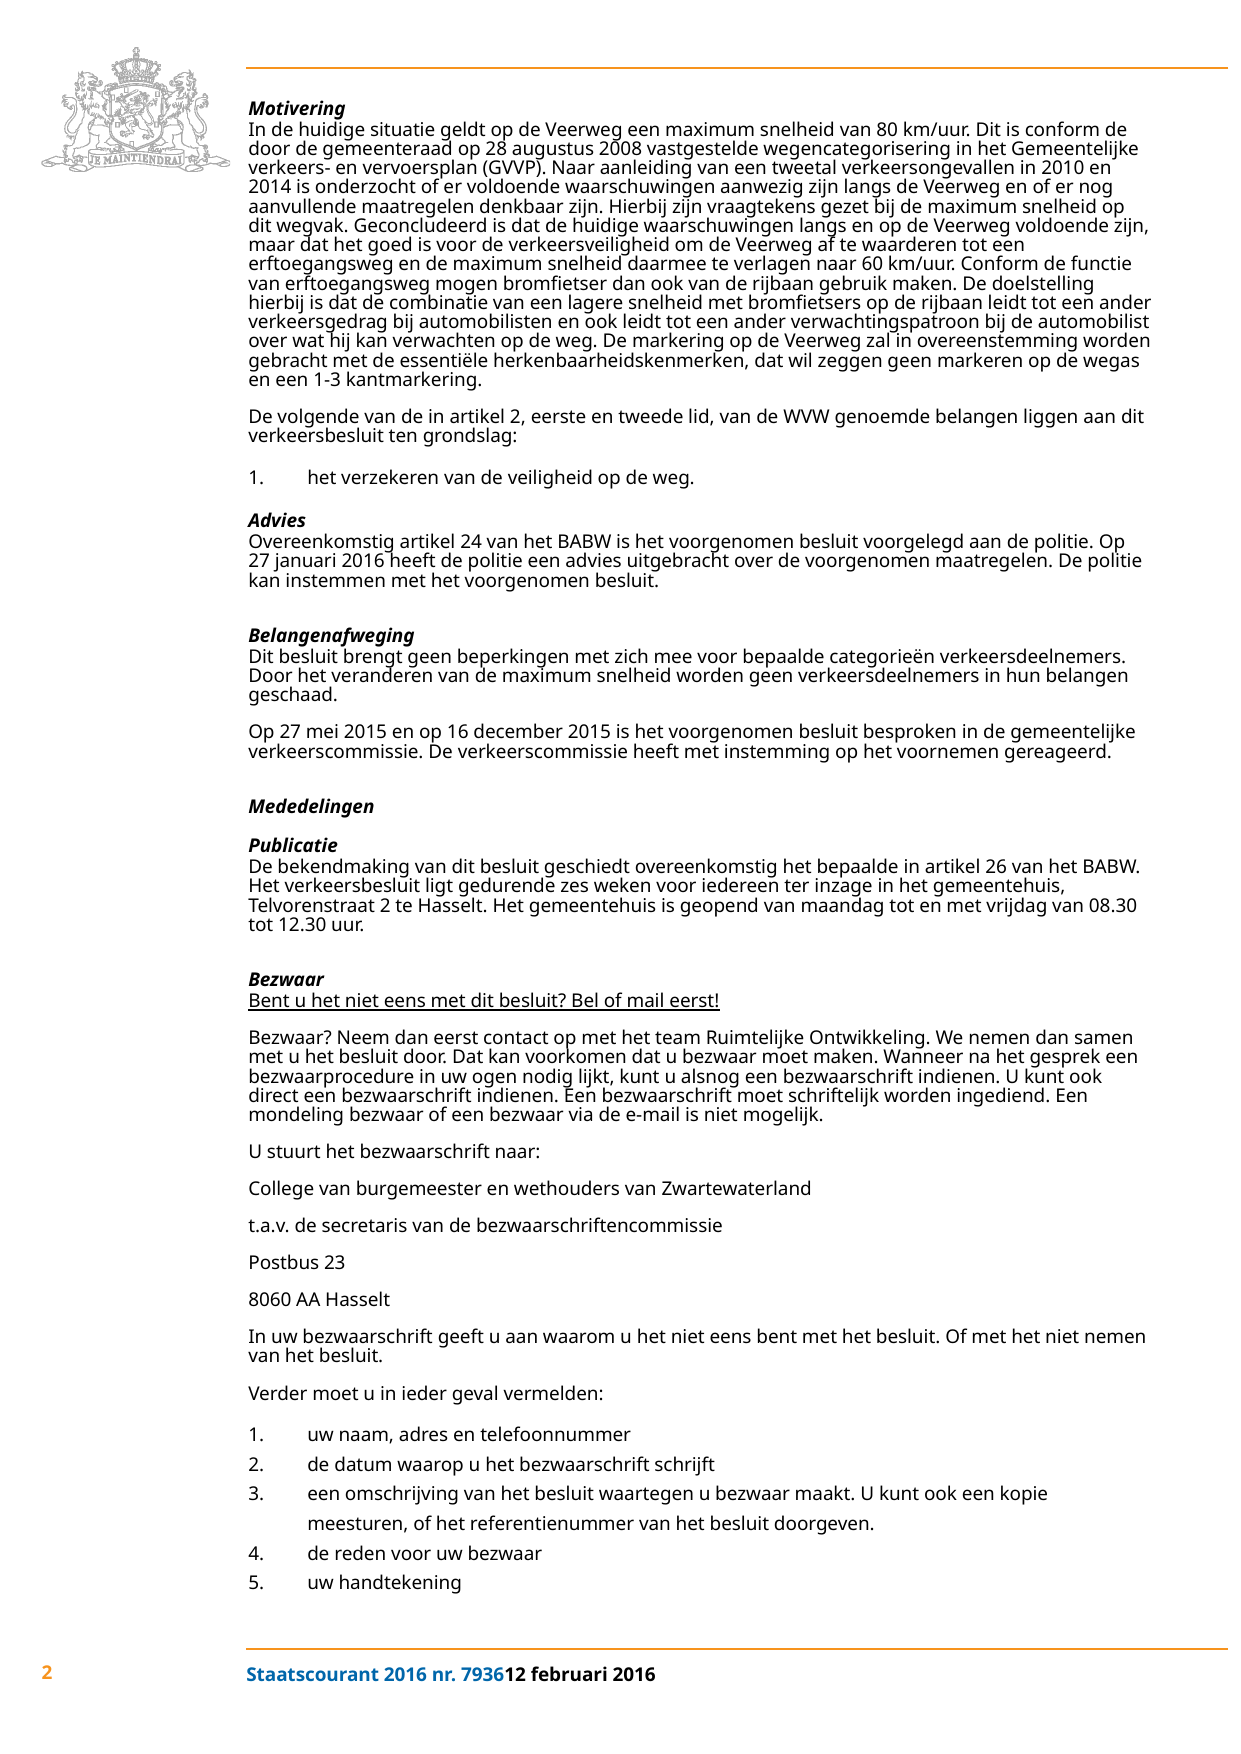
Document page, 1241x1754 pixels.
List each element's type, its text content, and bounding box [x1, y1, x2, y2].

text Bezwaar [248, 967, 1152, 992]
text In de huidige situatie geldt op de Veerweg een maximum snelheid van 80 km/uur. Dit is conform de door de gemeenteraad op 28 augustus 2008 vastgestelde wegencategorisering in het Gemeentelijke verkeers- en vervoersplan (GVVP). Naar aanleiding van een tweetal verkeersongevallen in 2010 en 2014 is onderzocht of er voldoende waarschuwingen aanwezig zijn langs de Veerweg en of er nog aanvullende maatregelen denkbaar zijn. Hierbij zijn vraagtekens gezet bij de maximum snelheid op dit wegvak. Geconcludeerd is dat de huidige waarschuwingen langs en op de Veerweg voldoende zijn, maar dat het goed is voor de verkeersveiligheid om de Veerweg af te waarderen tot een erftoegangsweg en de maximum snelheid daarmee te verlagen naar 60 km/uur. Conform de functie van erftoegangsweg mogen bromfietser dan ook van de rijbaan gebruik maken. De doelstelling hierbij is dat de combinatie van een lagere snelheid met bromfietsers op de rijbaan leidt tot een ander verkeersgedrag bij automobilisten en ook leidt tot een ander verwachtingspatroon bij de automobilist over wat hij kan verwachten op de weg. De markering op de Veerweg zal in overeenstemming worden gebracht met de essentiële herkenbaarheidskenmerken, dat wil zeggen geen markeren op de wegas en een 1-3 kantmarkering. [248, 121, 1152, 390]
list uw handtekening [248, 1569, 1152, 1595]
text Bent u het niet eens met dit besluit? Bel of mail eerst! [248, 992, 1152, 1012]
list de datum waarop u het bezwaarschrift schrijft [248, 1451, 1152, 1477]
text Bezwaar? Neem dan eerst contact op met het team Ruimtelijke Ontwikkeling. We nemen dan samen met u het besluit door. Dat kan voorkomen dat u bezwaar moet maken. Wanneer na het gesprek een bezwaarprocedure in uw ogen nodig lijkt, kunt u alsnog een bezwaarschrift indienen. U kunt ook direct een bezwaarschrift indienen. Een bezwaarschrift moet schriftelijk worden ingediend. Een mondeling bezwaar of een bezwaar via de e-mail is niet mogelijk. [248, 1029, 1152, 1126]
text Postbus 23 [248, 1254, 1152, 1273]
text Motivering [248, 95, 1152, 121]
list de reden voor uw bezwaar [248, 1540, 1152, 1566]
text 8060 AA Hasselt [248, 1291, 1152, 1311]
text Mededelingen [248, 793, 1152, 819]
text Verder moet u in ieder geval vermelden: [248, 1384, 1152, 1404]
text College van burgemeester en wethouders van Zwartewaterland [248, 1180, 1152, 1199]
text Overeenkomstig artikel 24 van het BABW is het voorgenomen besluit voorgelegd aan de politie. Op 27 januari 2016 heeft de politie een advies uitgebracht over de voorgenomen maatregelen. De politie kan instemmen met het voorgenomen besluit. [248, 533, 1152, 591]
list een omschrijving van het besluit waartegen u bezwaar maakt. U kunt ook een kopie meesturen, of het referentienummer van het besluit doorgeven. [248, 1481, 1152, 1536]
text Advies [248, 507, 1152, 533]
text U stuurt het bezwaarschrift naar: [248, 1143, 1152, 1163]
text t.a.v. de secretaris van de bezwaarschriftencommissie [248, 1217, 1152, 1237]
text Publicatie [248, 832, 1152, 858]
text De volgende van de in artikel 2, eerste en tweede lid, van de WVW genoemde belangen liggen aan dit verkeersbesluit ten grondslag: [248, 408, 1152, 447]
text In uw bezwaarschrift geeft u aan waarom u het niet eens bent met het besluit. Of met het niet nemen van het besluit. [248, 1328, 1152, 1367]
list het verzekeren van de veiligheid op de weg. [248, 464, 1152, 490]
text Belangenafweging [248, 622, 1152, 648]
text Op 27 mei 2015 en op 16 december 2015 is het voorgenomen besluit besproken in de gemeentelijke verkeerscommissie. De verkeerscommissie heeft met instemming op het voornemen gereageerd. [248, 723, 1152, 762]
picture [41, 47, 231, 172]
text De bekendmaking van dit besluit geschiedt overeenkomstig het bepaalde in artikel 26 van het BABW. Het verkeersbesluit ligt gedurende zes weken voor iedereen ter inzage in het gemeentehuis, Telvorenstraat 2 te Hasselt. Het gemeentehuis is geopend van maandag tot en met vrijdag van 08.30 tot 12.30 uur. [248, 858, 1152, 935]
text Dit besluit brengt geen beperkingen met zich mee voor bepaalde categorieën verkeersdeelnemers. Door het veranderen van de maximum snelheid worden geen verkeersdeelnemers in hun belangen geschaad. [248, 648, 1152, 706]
list uw naam, adres en telefoonnummer [248, 1421, 1152, 1447]
